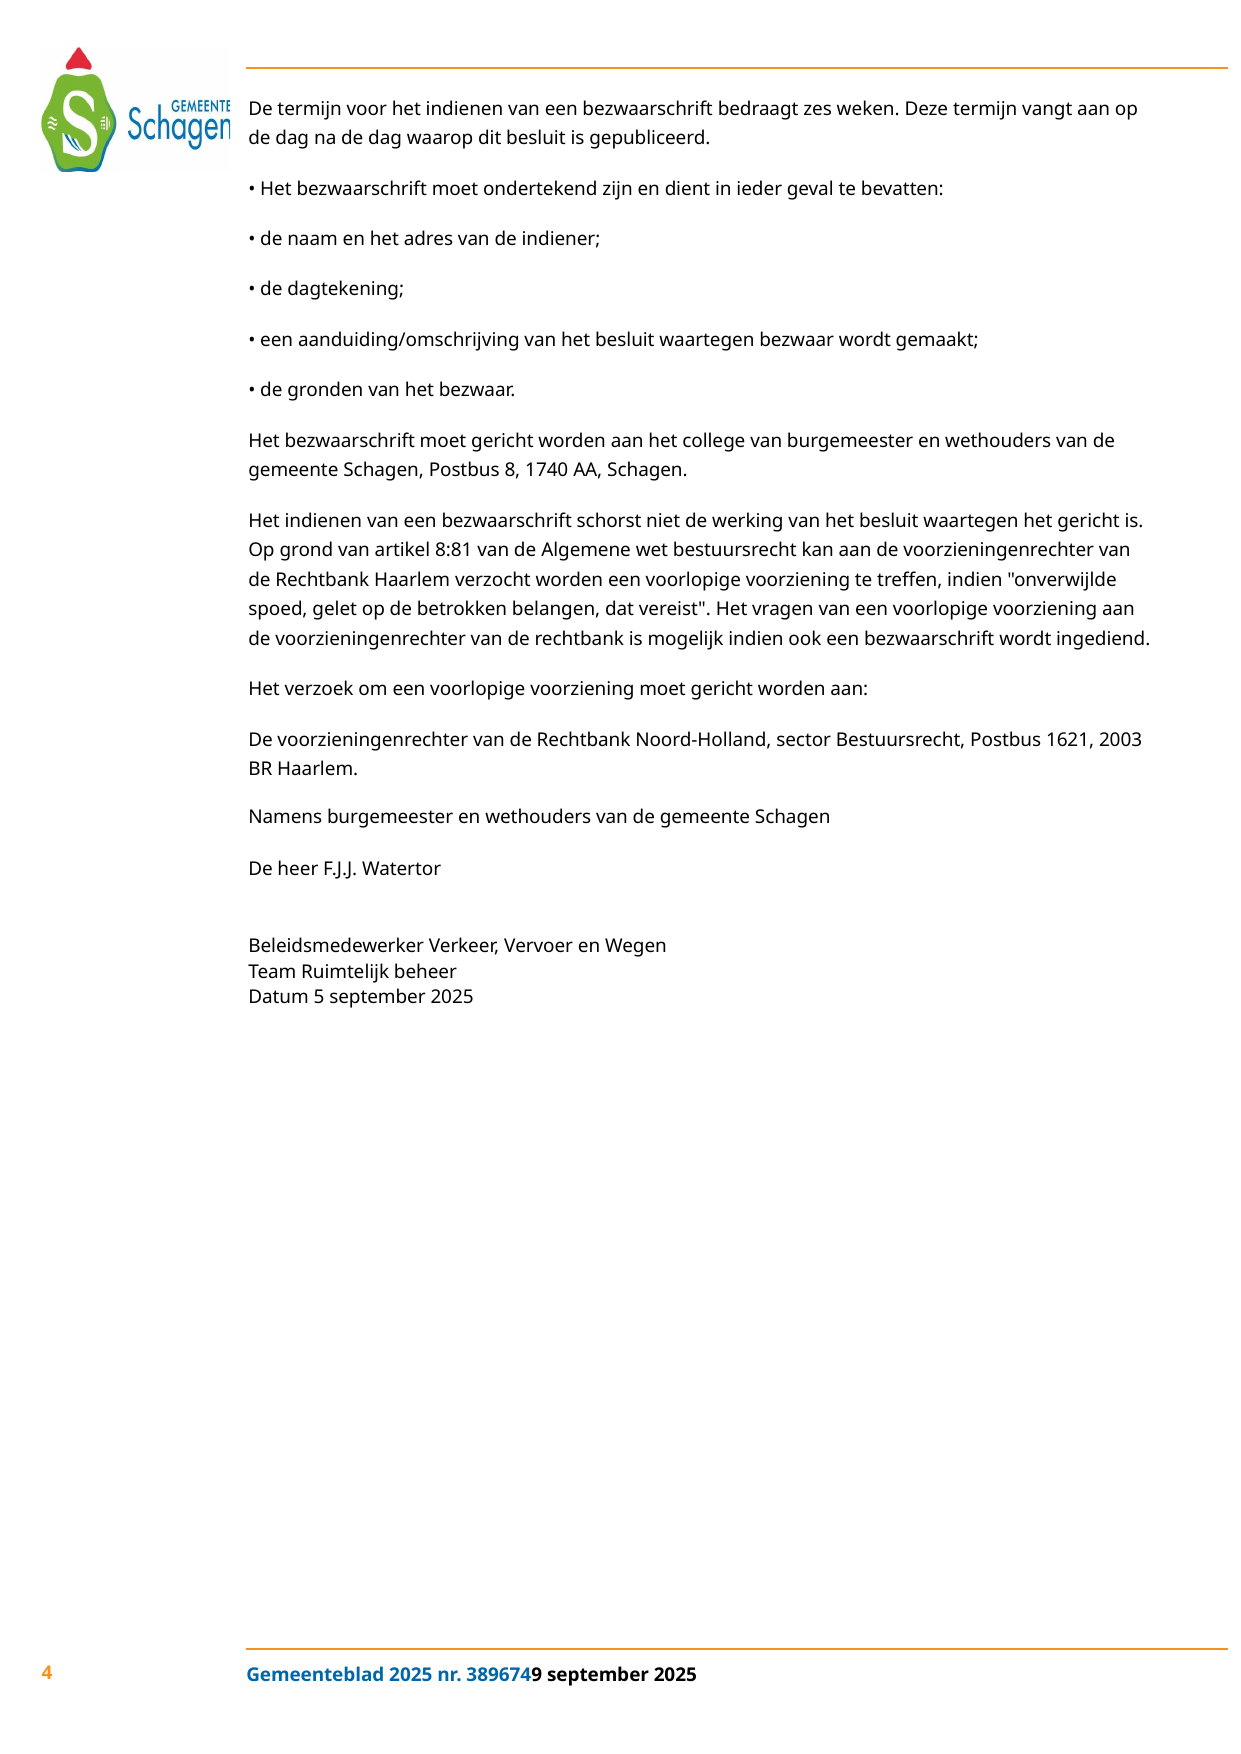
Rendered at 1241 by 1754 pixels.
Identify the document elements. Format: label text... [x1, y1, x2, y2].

text Het verzoek om een voorlopige voorziening moet gericht worden aan: [248, 676, 1152, 701]
text Namens burgemeester en wethouders van de gemeente Schagen [248, 803, 1152, 829]
text • de naam en het adres van de indiener; [248, 225, 1152, 251]
text • de gronden van het bezwaar. [248, 376, 1152, 402]
text Het bezwaarschrift moet gericht worden aan het college van burgemeester en wethouders van de gemeente Schagen, Postbus 8, 1740 AA, Schagen. [248, 427, 1152, 482]
text De heer F.J.J. Watertor [248, 855, 1152, 881]
text De termijn voor het indienen van een bezwaarschrift bedraagt zes weken. Deze termijn vangt aan op de dag na de dag waarop dit besluit is gepubliceerd. [248, 95, 1152, 150]
text • de dagtekening; [248, 276, 1152, 301]
text • een aanduiding/omschrijving van het besluit waartegen bezwaar wordt gemaakt; [248, 326, 1152, 352]
text De voorzieningenrechter van de Rechtbank Noord-Holland, sector Bestuursrecht, Postbus 1621, 2003 BR Haarlem. [248, 726, 1152, 781]
text Het indienen van een bezwaarschrift schorst niet de werking van het besluit waartegen het gericht is. Op grond van artikel 8:81 van de Algemene wet bestuursrecht kan aan de voorzieningenrechter van de Rechtbank Haarlem verzocht worden een voorlopige voorziening te treffen, indien "onverwijlde spoed, gelet op de betrokken belangen, dat vereist". Het vragen van een voorlopige voorziening aan de voorzieningenrechter van de rechtbank is mogelijk indien ook een bezwaarschrift wordt ingediend. [248, 507, 1152, 651]
text Datum 5 september 2025 [248, 983, 1152, 1009]
text • Het bezwaarschrift moet ondertekend zijn en dient in ieder geval te bevatten: [248, 175, 1152, 201]
text Beleidsmedewerker Verkeer, Vervoer en Wegen [248, 932, 1152, 958]
picture [41, 47, 231, 172]
text Team Ruimtelijk beheer [248, 958, 1152, 983]
